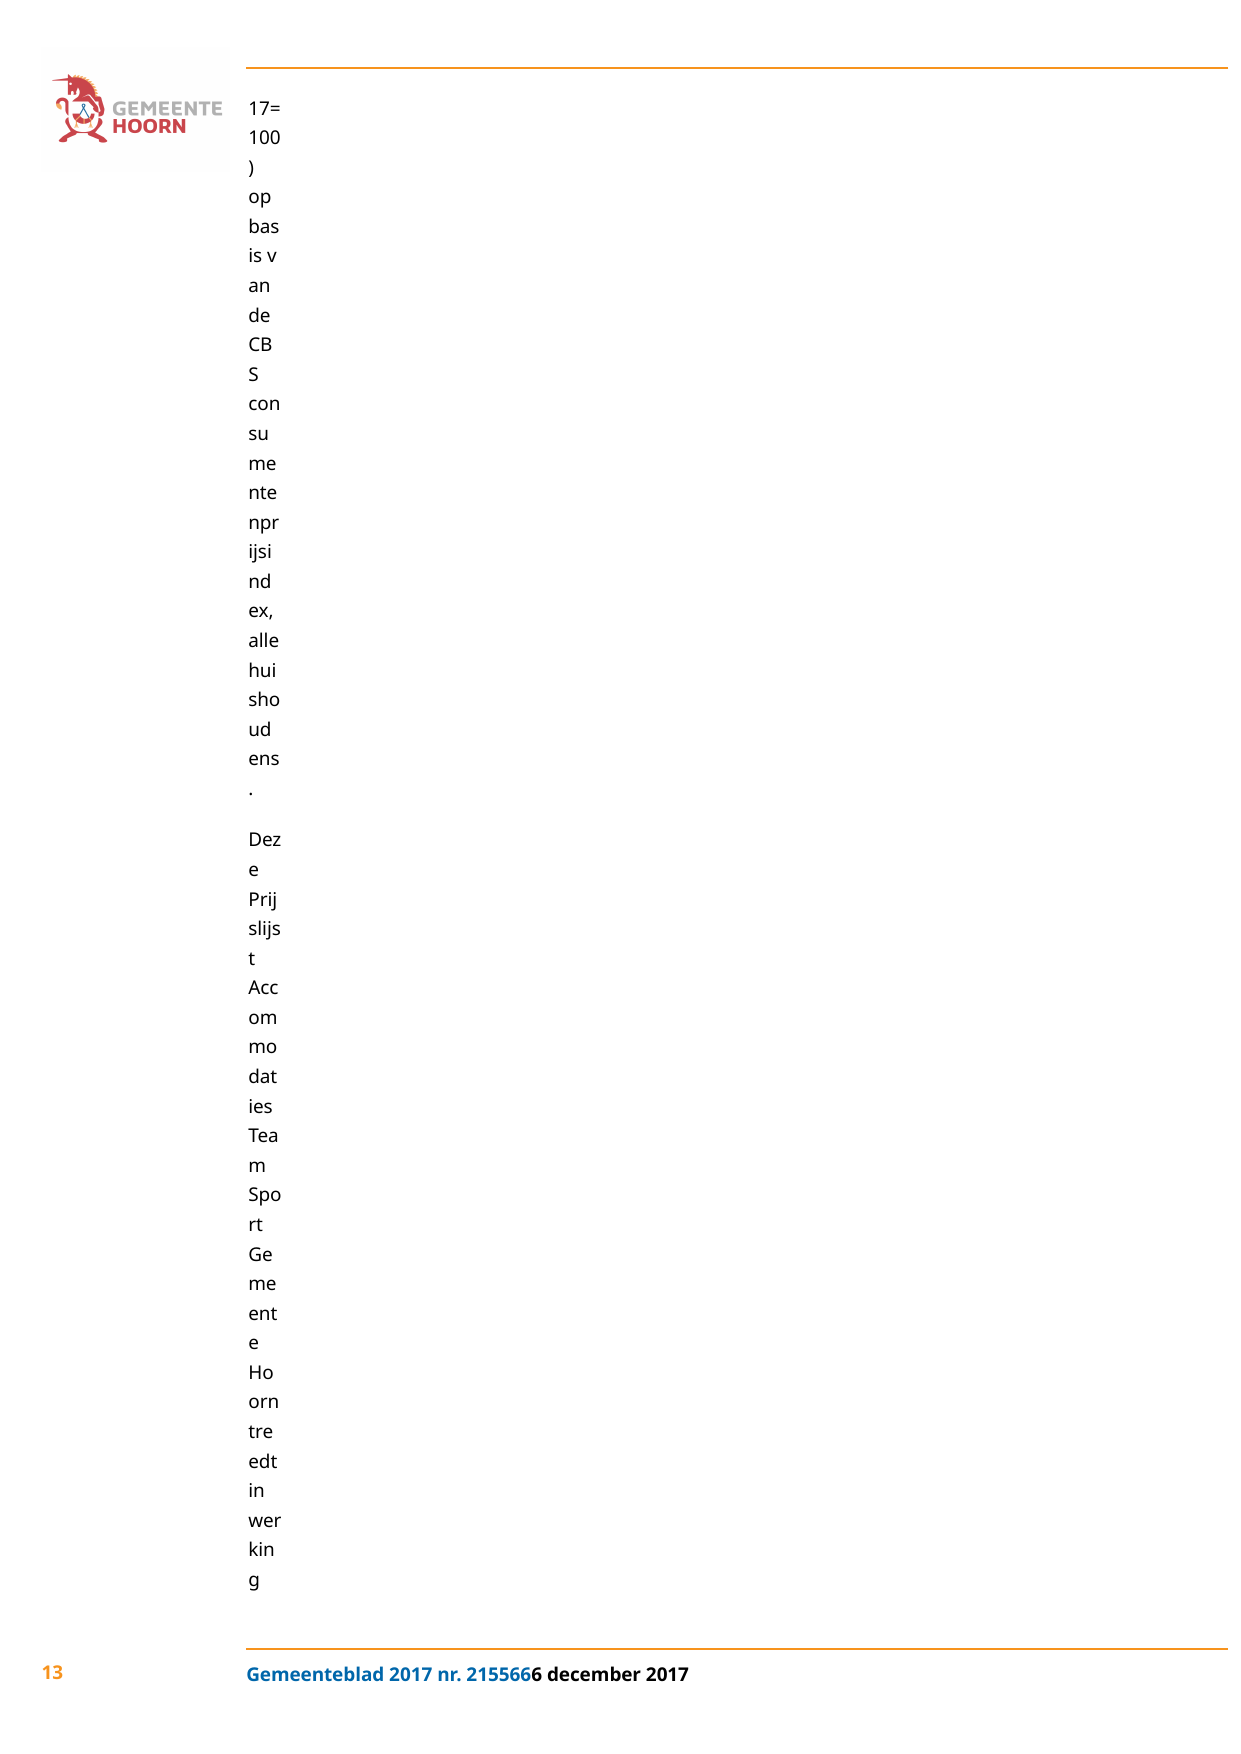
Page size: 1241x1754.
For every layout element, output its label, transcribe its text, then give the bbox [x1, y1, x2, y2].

table_cell Deze Prijslijst Accommodaties Team Sport Gemeente Hoorn treedt in werking [248, 827, 281, 1592]
table_cell [315, 801, 348, 827]
table_cell [281, 801, 315, 827]
table_cell [248, 801, 281, 827]
table_cell [348, 801, 382, 827]
picture [41, 47, 231, 172]
table_cell 17=100) op basis van de CBS consumentenprijsindex, alle huishoudens. [248, 95, 281, 801]
